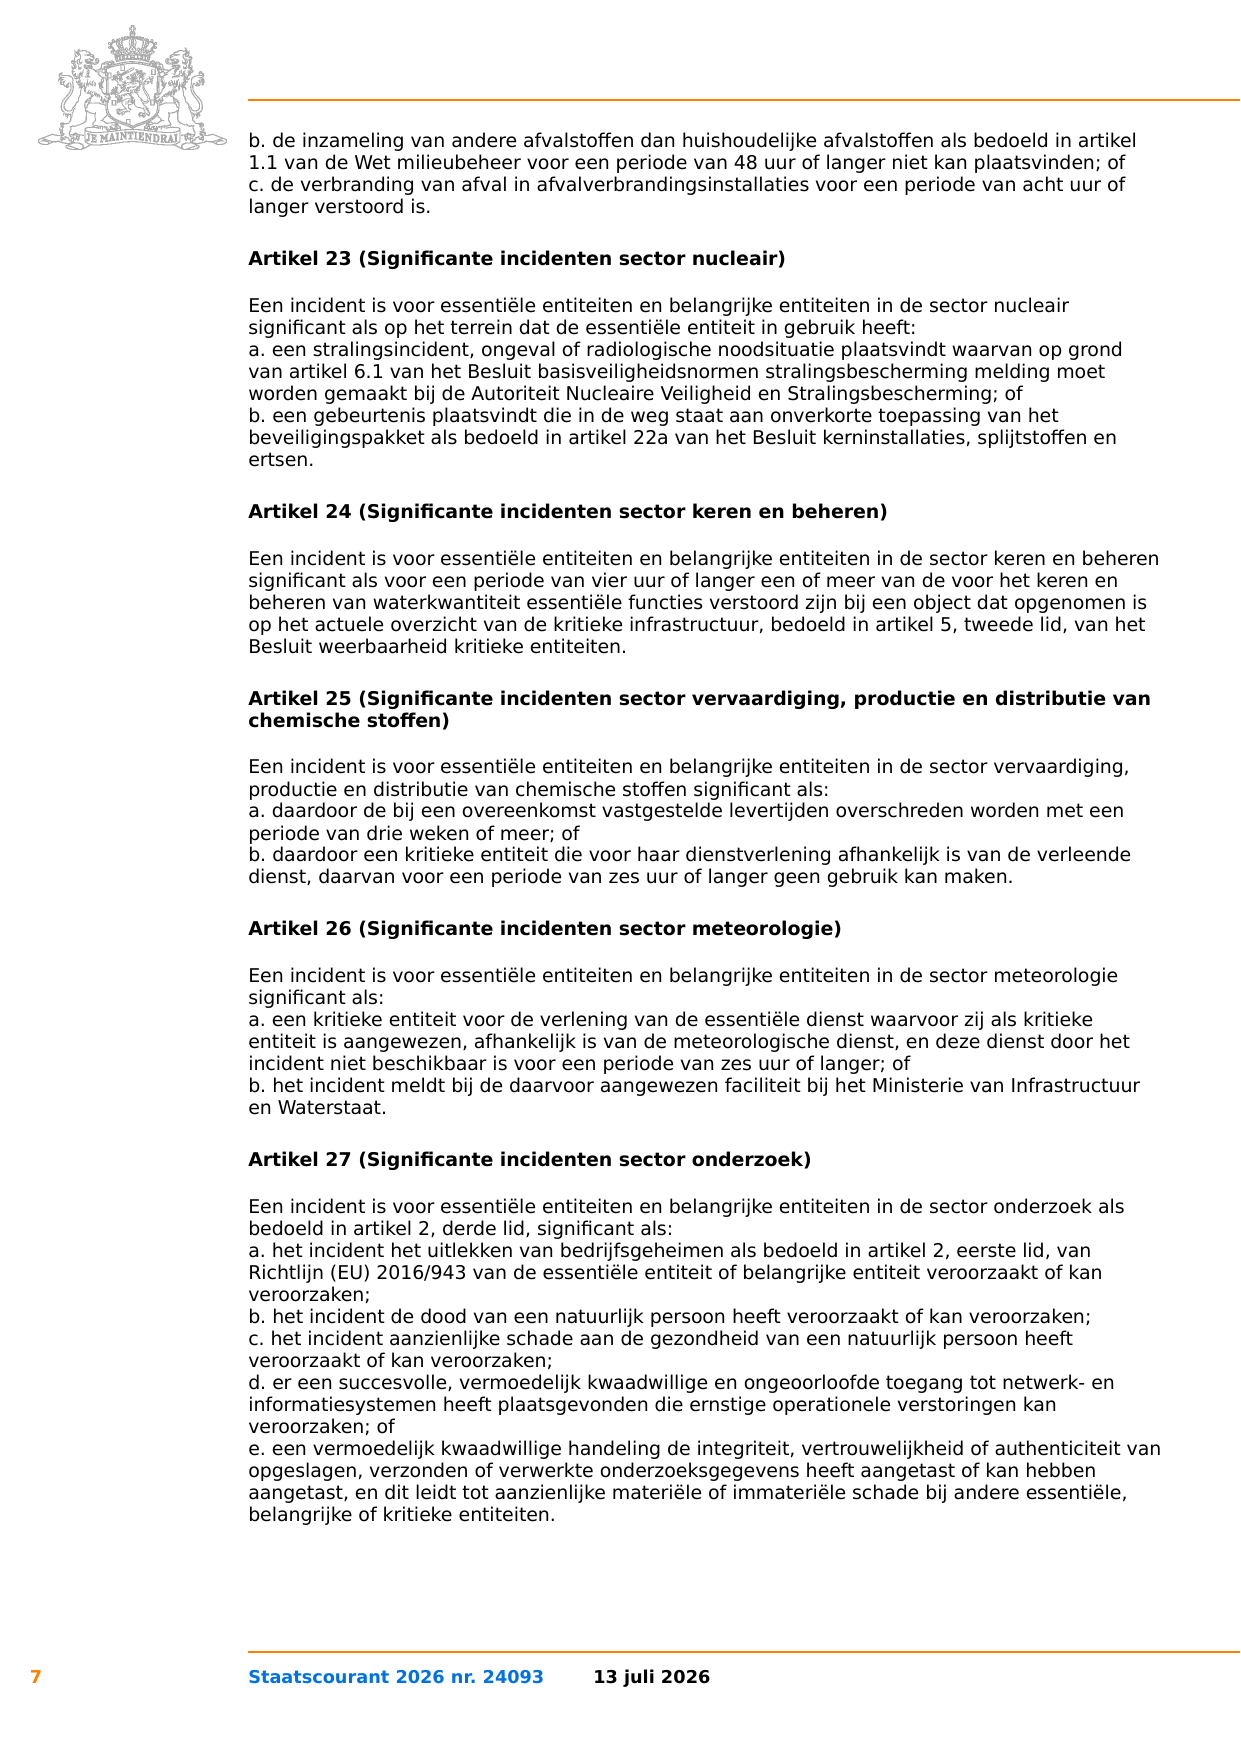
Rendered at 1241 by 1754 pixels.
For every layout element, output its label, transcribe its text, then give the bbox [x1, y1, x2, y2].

subtitle Artikel 24 (Significante incidenten sector keren en beheren) [248, 501, 1163, 523]
text Een incident is voor essentiële entiteiten en belangrijke entiteiten in de sector nucleair significant als op het terrein dat de essentiële entiteit in gebruik heeft: [248, 295, 1163, 339]
subtitle Artikel 23 (Significante incidenten sector nucleair) [248, 248, 1163, 270]
text Een incident is voor essentiële entiteiten en belangrijke entiteiten in de sector keren en beheren significant als voor een periode van vier uur of langer een of meer van de voor het keren en beheren van waterkwantiteit essentiële functies verstoord zijn bij een object dat opgenomen is op het actuele overzicht van de kritieke infrastructuur, bedoeld in artikel 5, tweede lid, van het Besluit weerbaarheid kritieke entiteiten. [248, 548, 1163, 657]
text b. het incident meldt bij de daarvoor aangewezen faciliteit bij het Ministerie van Infrastructuur en Waterstaat. [248, 1075, 1163, 1119]
picture [38, 25, 227, 150]
text Een incident is voor essentiële entiteiten en belangrijke entiteiten in de sector onderzoek als bedoeld in artikel 2, derde lid, significant als: [248, 1196, 1163, 1240]
text b. een gebeurtenis plaatsvindt die in de weg staat aan onverkorte toepassing van het beveiligingspakket als bedoeld in artikel 22a van het Besluit kerninstallaties, splijtstoffen en ertsen. [248, 405, 1163, 471]
text a. een stralingsincident, ongeval of radiologische noodsituatie plaatsvindt waarvan op grond van artikel 6.1 van het Besluit basisveiligheidsnormen stralingsbescherming melding moet worden gemaakt bij de Autoriteit Nucleaire Veiligheid en Stralingsbescherming; of [248, 339, 1163, 405]
text a. daardoor de bij een overeenkomst vastgestelde levertijden overschreden worden met een periode van drie weken of meer; of [248, 800, 1163, 844]
text e. een vermoedelijk kwaadwillige handeling de integriteit, vertrouwelijkheid of authenticiteit van opgeslagen, verzonden of verwerkte onderzoeksgegevens heeft aangetast of kan hebben aangetast, en dit leidt tot aanzienlijke materiële of immateriële schade bij andere essentiële, belangrijke of kritieke entiteiten. [248, 1438, 1163, 1526]
text a. het incident het uitlekken van bedrijfsgeheimen als bedoeld in artikel 2, eerste lid, van Richtlijn (EU) 2016/943 van de essentiële entiteit of belangrijke entiteit veroorzaakt of kan veroorzaken; [248, 1240, 1163, 1306]
text b. het incident de dood van een natuurlijk persoon heeft veroorzaakt of kan veroorzaken; [248, 1306, 1163, 1328]
text b. de inzameling van andere afvalstoffen dan huishoudelijke afvalstoffen als bedoeld in artikel 1.1 van de Wet milieubeheer voor een periode van 48 uur of langer niet kan plaatsvinden; of [248, 130, 1163, 174]
text Een incident is voor essentiële entiteiten en belangrijke entiteiten in de sector vervaardiging, productie en distributie van chemische stoffen significant als: [248, 756, 1163, 800]
text Een incident is voor essentiële entiteiten en belangrijke entiteiten in de sector meteorologie significant als: [248, 965, 1163, 1009]
text c. het incident aanzienlijke schade aan de gezondheid van een natuurlijk persoon heeft veroorzaakt of kan veroorzaken; [248, 1328, 1163, 1372]
subtitle Artikel 27 (Significante incidenten sector onderzoek) [248, 1149, 1163, 1171]
text c. de verbranding van afval in afvalverbrandingsinstallaties voor een periode van acht uur of langer verstoord is. [248, 174, 1163, 218]
subtitle Artikel 26 (Significante incidenten sector meteorologie) [248, 918, 1163, 940]
text a. een kritieke entiteit voor de verlening van de essentiële dienst waarvoor zij als kritieke entiteit is aangewezen, afhankelijk is van de meteorologische dienst, en deze dienst door het incident niet beschikbaar is voor een periode van zes uur of langer; of [248, 1009, 1163, 1075]
subtitle Artikel 25 (Significante incidenten sector vervaardiging, productie en distributie van chemische stoffen) [248, 687, 1163, 731]
text d. er een succesvolle, vermoedelijk kwaadwillige en ongeoorloofde toegang tot netwerk- en informatiesystemen heeft plaatsgevonden die ernstige operationele verstoringen kan veroorzaken; of [248, 1372, 1163, 1438]
text b. daardoor een kritieke entiteit die voor haar dienstverlening afhankelijk is van de verleende dienst, daarvan voor een periode van zes uur of langer geen gebruik kan maken. [248, 844, 1163, 888]
